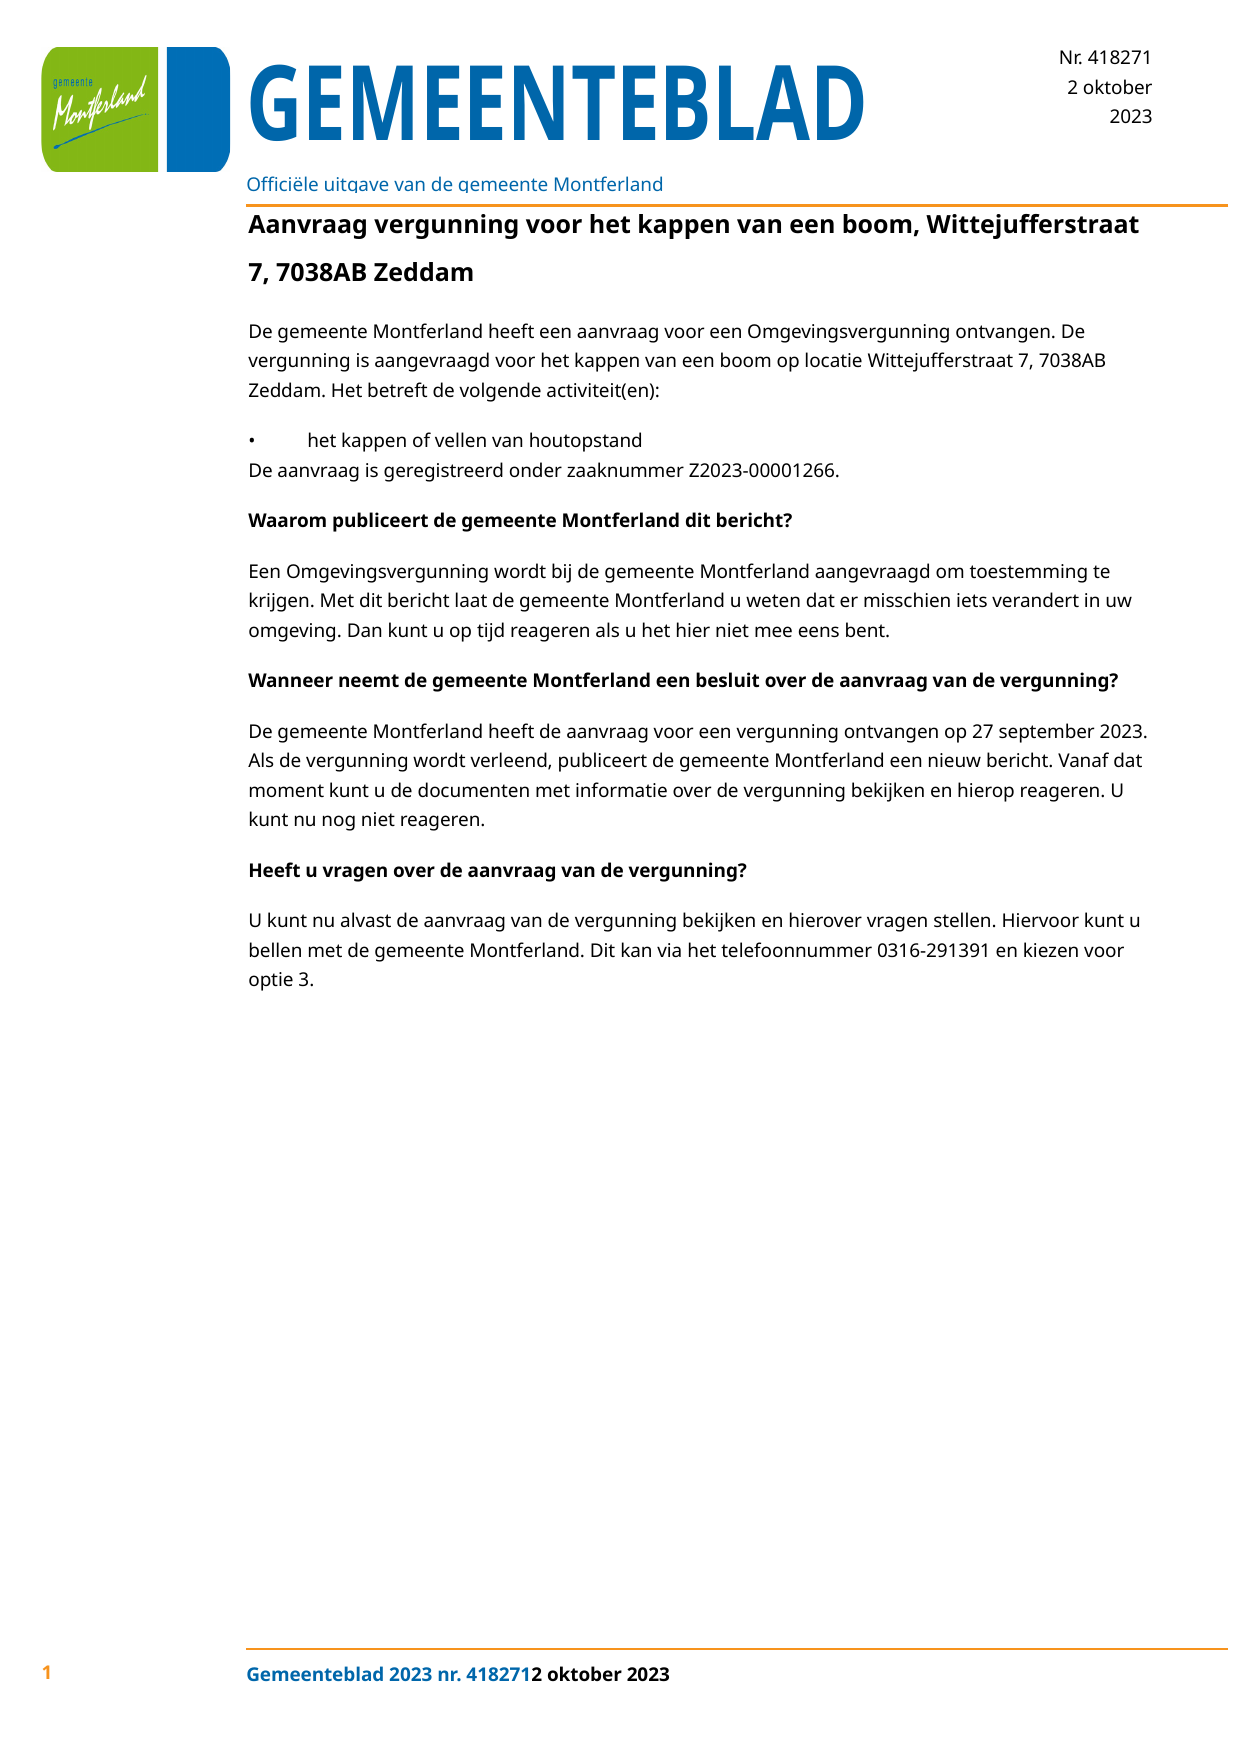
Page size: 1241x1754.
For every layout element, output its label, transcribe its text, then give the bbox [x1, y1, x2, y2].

text Wanneer neemt de gemeente Montferland een besluit over de aanvraag van de vergunning? [248, 667, 1152, 693]
text De aanvraag is geregistreerd onder zaaknummer Z2023-00001266. [248, 457, 1152, 483]
picture [41, 47, 231, 172]
text Heeft u vragen over de aanvraag van de vergunning? [248, 857, 1152, 883]
text Een Omgevingsvergunning wordt bij de gemeente Montferland aangevraagd om toestemming te krijgen. Met dit bericht laat de gemeente Montferland u weten dat er misschien iets verandert in uw omgeving. Dan kunt u op tijd reageren als u het hier niet mee eens bent. [248, 558, 1152, 643]
text De gemeente Montferland heeft de aanvraag voor een vergunning ontvangen op 27 september 2023. Als de vergunning wordt verleend, publiceert de gemeente Montferland een nieuw bericht. Vanaf dat moment kunt u de documenten met informatie over de vergunning bekijken en hierop reageren. U kunt nu nog niet reageren. [248, 718, 1152, 832]
text Waarom publiceert de gemeente Montferland dit bericht? [248, 507, 1152, 533]
text Aanvraag vergunning voor het kappen van een boom, Wittejufferstraat 7, 7038AB Zeddam [248, 207, 1152, 288]
text De gemeente Montferland heeft een aanvraag voor een Omgevingsvergunning ontvangen. De vergunning is aangevraagd voor het kappen van een boom op locatie Wittejufferstraat 7, 7038AB Zeddam. Het betreft de volgende activiteit(en): [248, 318, 1152, 403]
list het kappen of vellen van houtopstand [248, 427, 1152, 453]
text U kunt nu alvast de aanvraag van de vergunning bekijken en hierover vragen stellen. Hiervoor kunt u bellen met de gemeente Montferland. Dit kan via het telefoonnummer 0316-291391 en kiezen voor optie 3. [248, 907, 1152, 992]
